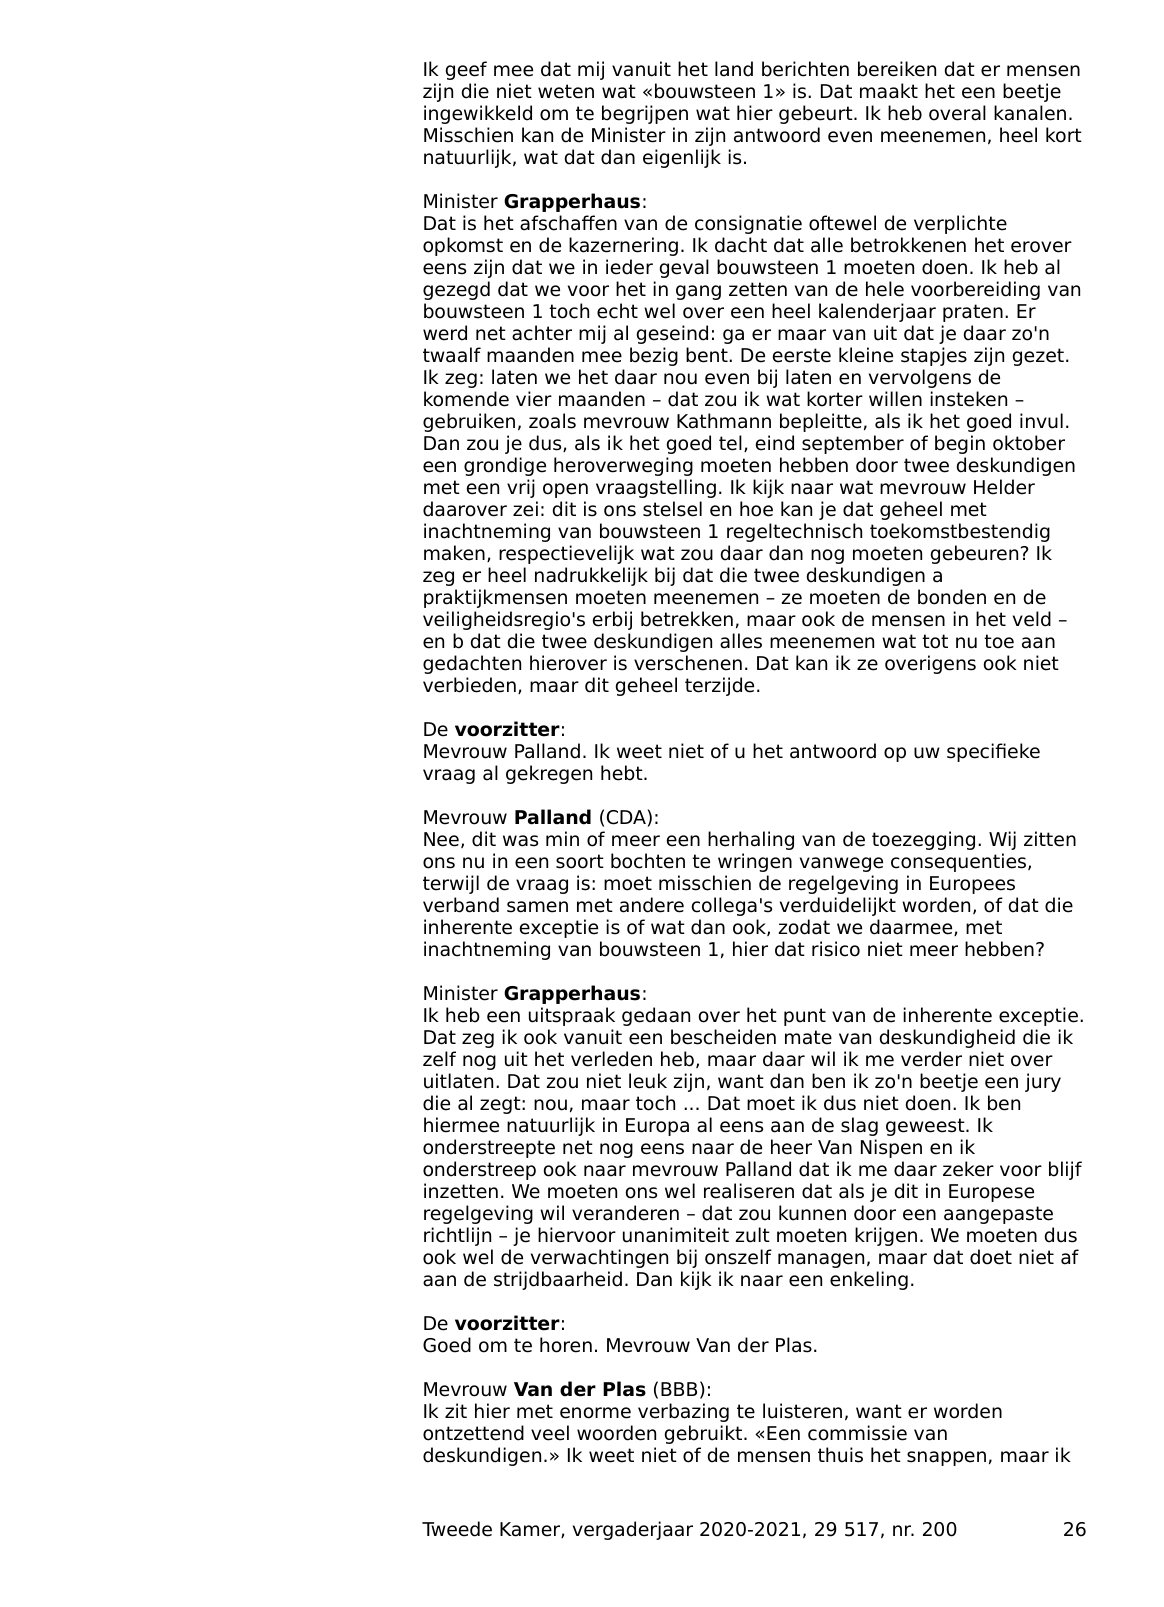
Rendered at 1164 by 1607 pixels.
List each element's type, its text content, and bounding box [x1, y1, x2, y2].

text Mevrouw Palland. Ik weet niet of u het antwoord op uw specifieke vraag al gekregen hebt. [422, 741, 1087, 785]
text De voorzitter: [422, 1313, 1087, 1335]
text Dat is het afschaffen van de consignatie oftewel de verplichte opkomst en de kazernering. Ik dacht dat alle betrokkenen het erover eens zijn dat we in ieder geval bouwsteen 1 moeten doen. Ik heb al gezegd dat we voor het in gang zetten van de hele voorbereiding van bouwsteen 1 toch echt wel over een heel kalenderjaar praten. Er werd net achter mij al geseind: ga er maar van uit dat je daar zo'n twaalf maanden mee bezig bent. De eerste kleine stapjes zijn gezet. Ik zeg: laten we het daar nou even bij laten en vervolgens de komende vier maanden – dat zou ik wat korter willen insteken – gebruiken, zoals mevrouw Kathmann bepleitte, als ik het goed invul. Dan zou je dus, als ik het goed tel, eind september of begin oktober een grondige heroverweging moeten hebben door twee deskundigen met een vrij open vraagstelling. Ik kijk naar wat mevrouw Helder daarover zei: dit is ons stelsel en hoe kan je dat geheel met inachtneming van bouwsteen 1 regeltechnisch toekomstbestendig maken, respectievelijk wat zou daar dan nog moeten gebeuren? Ik zeg er heel nadrukkelijk bij dat die twee deskundigen a praktijkmensen moeten meenemen – ze moeten de bonden en de veiligheidsregio's erbij betrekken, maar ook de mensen in het veld – en b dat die twee deskundigen alles meenemen wat tot nu toe aan gedachten hierover is verschenen. Dat kan ik ze overigens ook niet verbieden, maar dit geheel terzijde. [422, 213, 1087, 697]
text Nee, dit was min of meer een herhaling van de toezegging. Wij zitten ons nu in een soort bochten te wringen vanwege consequenties, terwijl de vraag is: moet misschien de regelgeving in Europees verband samen met andere collega's verduidelijkt worden, of dat die inherente exceptie is of wat dan ook, zodat we daarmee, met inachtneming van bouwsteen 1, hier dat risico niet meer hebben? [422, 829, 1087, 961]
text Minister Grapperhaus: [422, 191, 1087, 213]
text Goed om te horen. Mevrouw Van der Plas. [422, 1335, 1087, 1357]
text Mevrouw Palland (CDA): [422, 807, 1087, 829]
text Mevrouw Van der Plas (BBB): [422, 1379, 1087, 1401]
text Ik zit hier met enorme verbazing te luisteren, want er worden ontzettend veel woorden gebruikt. «Een commissie van deskundigen.» Ik weet niet of de mensen thuis het snappen, maar ik [422, 1401, 1087, 1467]
text De voorzitter: [422, 719, 1087, 741]
text Ik geef mee dat mij vanuit het land berichten bereiken dat er mensen zijn die niet weten wat «bouwsteen 1» is. Dat maakt het een beetje ingewikkeld om te begrijpen wat hier gebeurt. Ik heb overal kanalen. Misschien kan de Minister in zijn antwoord even meenemen, heel kort natuurlijk, wat dat dan eigenlijk is. [422, 59, 1087, 169]
text Ik heb een uitspraak gedaan over het punt van de inherente exceptie. Dat zeg ik ook vanuit een bescheiden mate van deskundigheid die ik zelf nog uit het verleden heb, maar daar wil ik me verder niet over uitlaten. Dat zou niet leuk zijn, want dan ben ik zo'n beetje een jury die al zegt: nou, maar toch ... Dat moet ik dus niet doen. Ik ben hiermee natuurlijk in Europa al eens aan de slag geweest. Ik onderstreepte net nog eens naar de heer Van Nispen en ik onderstreep ook naar mevrouw Palland dat ik me daar zeker voor blijf inzetten. We moeten ons wel realiseren dat als je dit in Europese regelgeving wil veranderen – dat zou kunnen door een aangepaste richtlijn – je hiervoor unanimiteit zult moeten krijgen. We moeten dus ook wel de verwachtingen bij onszelf managen, maar dat doet niet af aan de strijdbaarheid. Dan kijk ik naar een enkeling. [422, 1005, 1087, 1291]
text Minister Grapperhaus: [422, 983, 1087, 1005]
